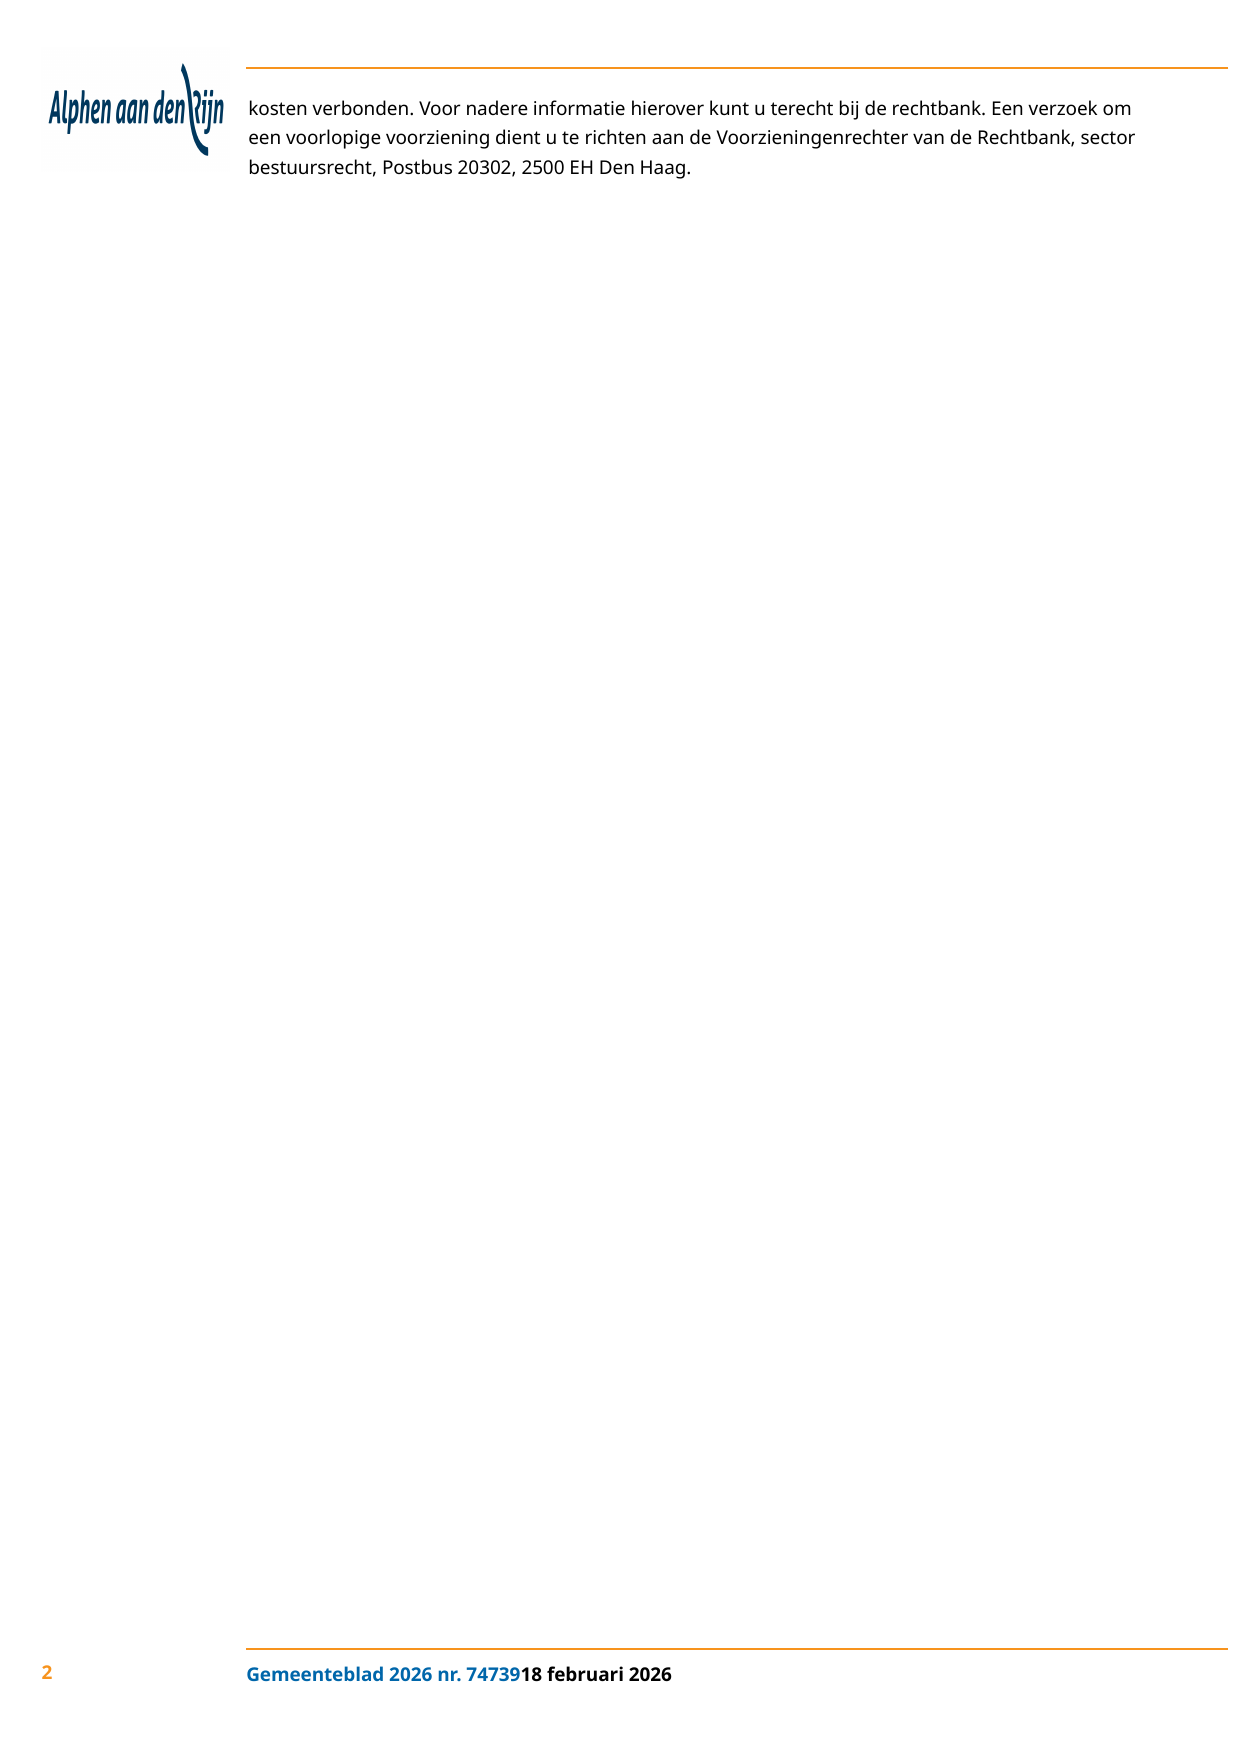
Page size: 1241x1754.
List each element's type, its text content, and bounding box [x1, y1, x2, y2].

text kosten verbonden. Voor nadere informatie hierover kunt u terecht bij de rechtbank. Een verzoek om een voorlopige voorziening dient u te richten aan de Voorzieningenrechter van de Rechtbank, sector bestuursrecht, Postbus 20302, 2500 EH Den Haag. [248, 95, 1152, 180]
picture [41, 47, 231, 172]
